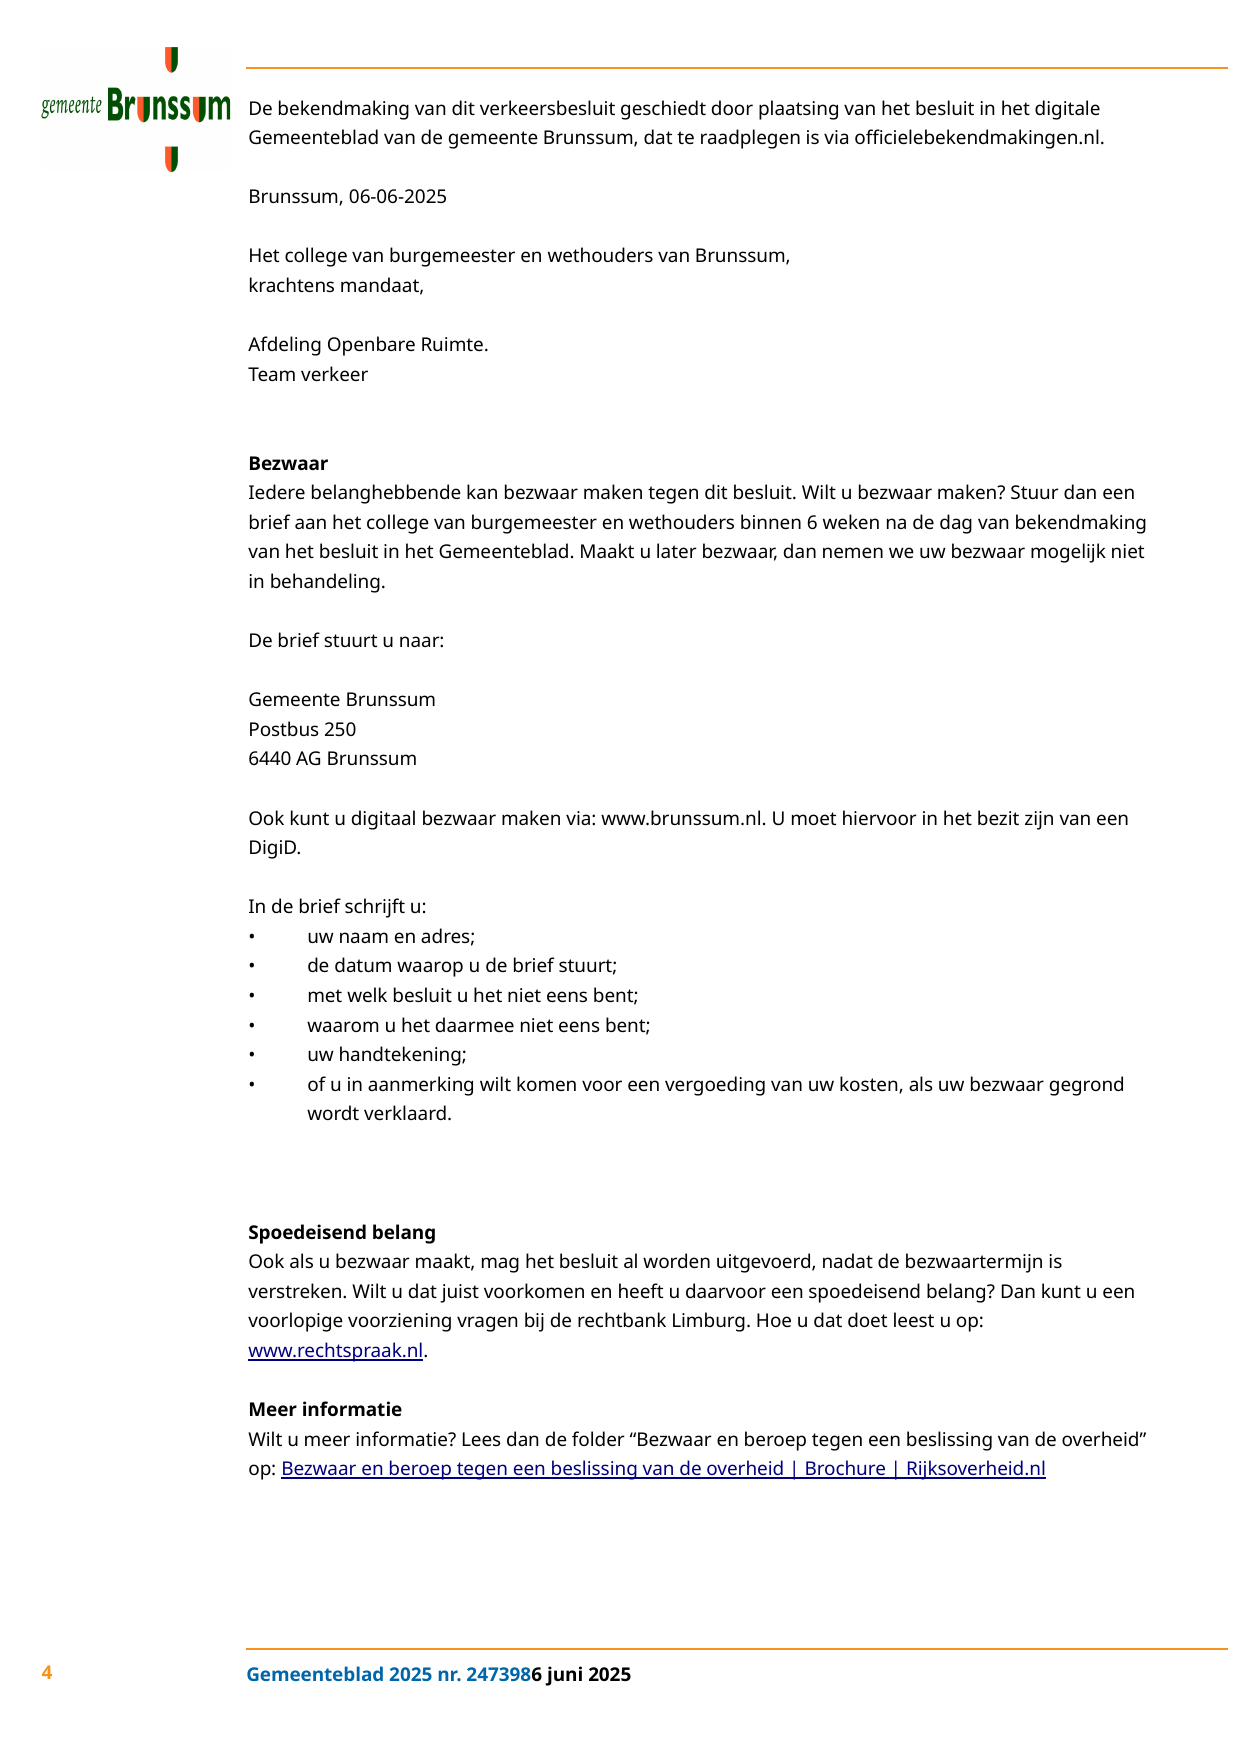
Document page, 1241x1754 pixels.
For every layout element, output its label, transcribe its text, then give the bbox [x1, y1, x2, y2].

text De brief stuurt u naar: [248, 627, 1152, 653]
text 6440 AG Brunssum [248, 746, 1152, 771]
text Bezwaar [248, 450, 1152, 476]
text Ook kunt u digitaal bezwaar maken via: www.brunssum.nl. U moet hiervoor in het bezit zijn van een DigiD. [248, 805, 1152, 860]
list met welk besluit u het niet eens bent; [248, 982, 1152, 1008]
list de datum waarop u de brief stuurt; [248, 953, 1152, 978]
text Brunssum, 06-06-2025 [248, 183, 1152, 209]
text Meer informatie [248, 1396, 1152, 1422]
list of u in aanmerking wilt komen voor een vergoeding van uw kosten, als uw bezwaar gegrond wordt verklaard. [248, 1071, 1152, 1126]
list waarom u het daarmee niet eens bent; [248, 1012, 1152, 1038]
text In de brief schrijft u: [248, 893, 1152, 919]
text krachtens mandaat, [248, 272, 1152, 298]
text Afdeling Openbare Ruimte. [248, 331, 1152, 357]
text Gemeente Brunssum [248, 686, 1152, 712]
text Wilt u meer informatie? Lees dan de folder “Bezwaar en beroep tegen een beslissing van de overheid” op: Bezwaar en beroep tegen een beslissing van de overheid | Brochure | Rijksoverheid.nl [248, 1426, 1152, 1481]
text Team verkeer [248, 361, 1152, 387]
picture [41, 47, 231, 172]
list uw naam en adres; [248, 923, 1152, 949]
list uw handtekening; [248, 1041, 1152, 1067]
text Ook als u bezwaar maakt, mag het besluit al worden uitgevoerd, nadat de bezwaartermijn is verstreken. Wilt u dat juist voorkomen en heeft u daarvoor een spoedeisend belang? Dan kunt u een voorlopige voorziening vragen bij de rechtbank Limburg. Hoe u dat doet leest u op: www.rechtspraak.nl. [248, 1248, 1152, 1363]
text De bekendmaking van dit verkeersbesluit geschiedt door plaatsing van het besluit in het digitale Gemeenteblad van de gemeente Brunssum, dat te raadplegen is via officielebekendmakingen.nl. [248, 95, 1152, 150]
text Spoedeisend belang [248, 1219, 1152, 1245]
text Iedere belanghebbende kan bezwaar maken tegen dit besluit. Wilt u bezwaar maken? Stuur dan een brief aan het college van burgemeester en wethouders binnen 6 weken na de dag van bekendmaking van het besluit in het Gemeenteblad. Maakt u later bezwaar, dan nemen we uw bezwaar mogelijk niet in behandeling. [248, 479, 1152, 594]
text Postbus 250 [248, 716, 1152, 742]
text Het college van burgemeester en wethouders van Brunssum, [248, 243, 1152, 268]
